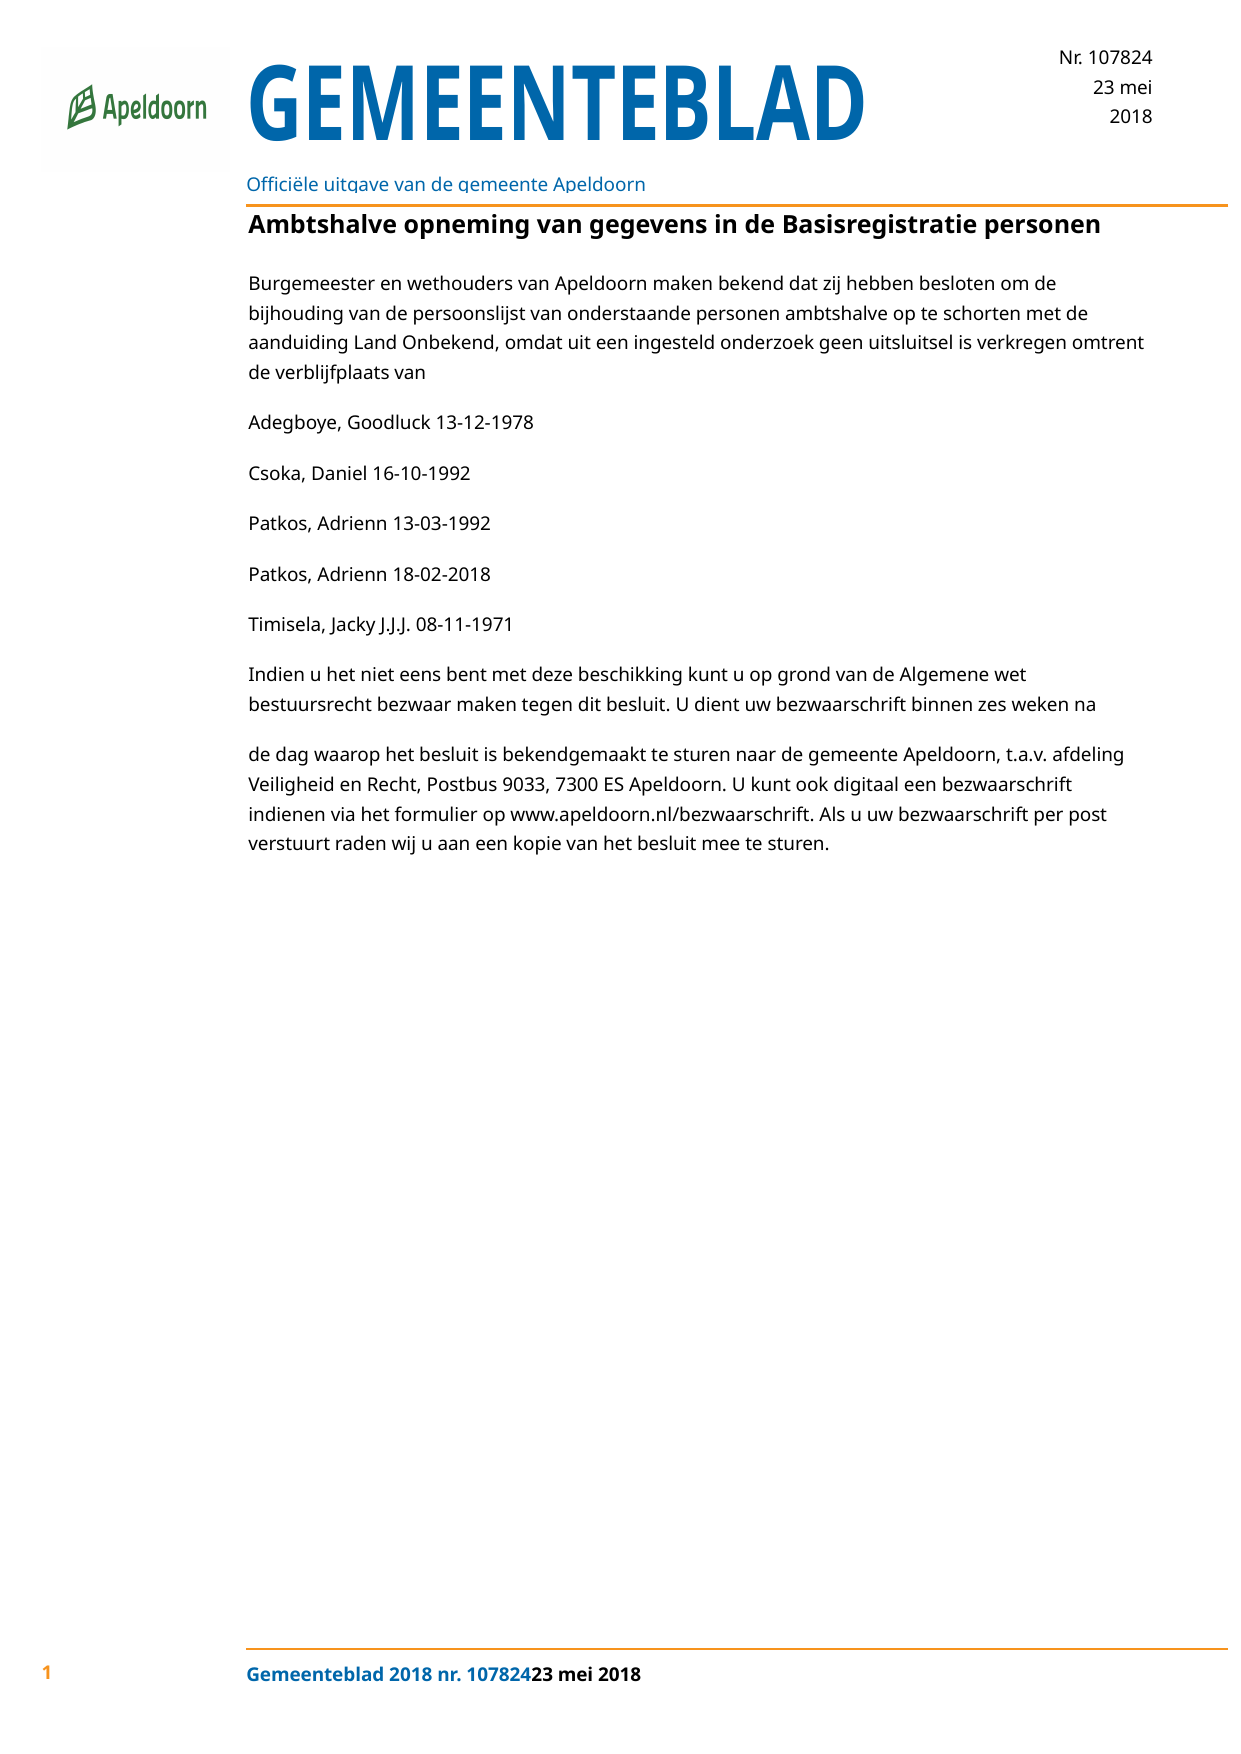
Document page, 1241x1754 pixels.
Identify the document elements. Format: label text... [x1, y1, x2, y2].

text Patkos, Adrienn 13-03-1992 [248, 510, 1152, 536]
picture [41, 47, 231, 172]
text Indien u het niet eens bent met deze beschikking kunt u op grond van de Algemene wet bestuursrecht bezwaar maken tegen dit besluit. U dient uw bezwaarschrift binnen zes weken na [248, 662, 1152, 717]
text Timisela, Jacky J.J.J. 08-11-1971 [248, 611, 1152, 637]
text Burgemeester en wethouders van Apeldoorn maken bekend dat zij hebben besloten om de bijhouding van de persoonslijst van onderstaande personen ambtshalve op te schorten met de aanduiding Land Onbekend, omdat uit een ingesteld onderzoek geen uitsluitsel is verkregen omtrent de verblijfplaats van [248, 270, 1152, 385]
text Csoka, Daniel 16-10-1992 [248, 460, 1152, 486]
text Ambtshalve opneming van gegevens in de Basisregistratie personen [248, 207, 1152, 241]
text de dag waarop het besluit is bekendgemaakt te sturen naar de gemeente Apeldoorn, t.a.v. afdeling Veiligheid en Recht, Postbus 9033, 7300 ES Apeldoorn. U kunt ook digitaal een bezwaarschrift indienen via het formulier op www.apeldoorn.nl/bezwaarschrift. Als u uw bezwaarschrift per post verstuurt raden wij u aan een kopie van het besluit mee te sturen. [248, 742, 1152, 856]
text Patkos, Adrienn 18-02-2018 [248, 561, 1152, 586]
text Adegboye, Goodluck 13-12-1978 [248, 409, 1152, 435]
